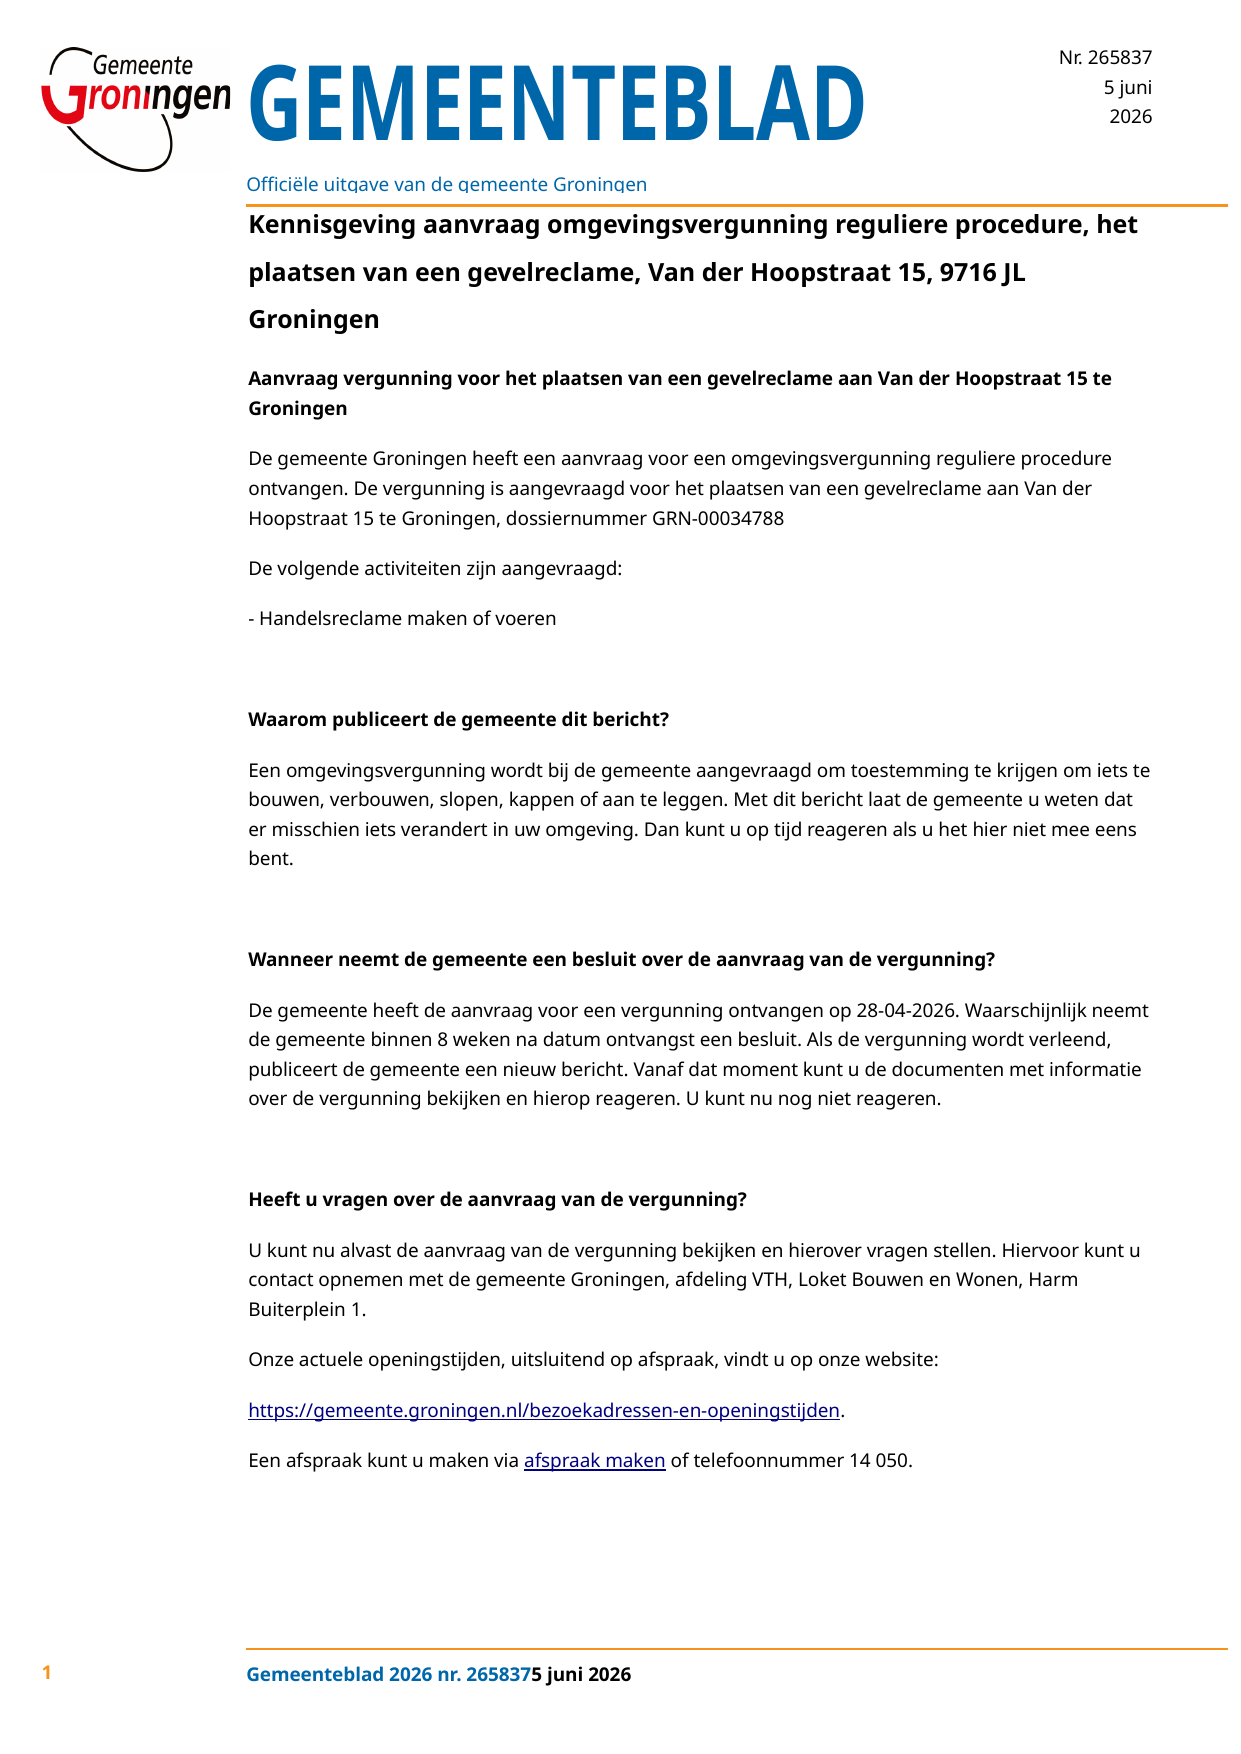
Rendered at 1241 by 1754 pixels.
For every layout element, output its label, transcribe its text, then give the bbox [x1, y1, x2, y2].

text De gemeente heeft de aanvraag voor een vergunning ontvangen op 28-04-2026. Waarschijnlijk neemt de gemeente binnen 8 weken na datum ontvangst een besluit. Als de vergunning wordt verleend, publiceert de gemeente een nieuw bericht. Vanaf dat moment kunt u de documenten met informatie over de vergunning bekijken en hierop reageren. U kunt nu nog niet reageren. [248, 997, 1152, 1111]
text Waarom publiceert de gemeente dit bericht? [248, 706, 1152, 732]
text Aanvraag vergunning voor het plaatsen van een gevelreclame aan Van der Hoopstraat 15 te Groningen [248, 366, 1152, 421]
text De gemeente Groningen heeft een aanvraag voor een omgevingsvergunning reguliere procedure ontvangen. De vergunning is aangevraagd voor het plaatsen van een gevelreclame aan Van der Hoopstraat 15 te Groningen, dossiernummer GRN-00034788 [248, 446, 1152, 530]
text - Handelsreclame maken of voeren [248, 606, 1152, 631]
text U kunt nu alvast de aanvraag van de vergunning bekijken en hierover vragen stellen. Hiervoor kunt u contact opnemen met de gemeente Groningen, afdeling VTH, Loket Bouwen en Wonen, Harm Buiterplein 1. [248, 1237, 1152, 1322]
text Wanneer neemt de gemeente een besluit over de aanvraag van de vergunning? [248, 946, 1152, 972]
text Een afspraak kunt u maken via afspraak maken of telefoonnummer 14 050. [248, 1447, 1152, 1473]
text Een omgevingsvergunning wordt bij de gemeente aangevraagd om toestemming te krijgen om iets te bouwen, verbouwen, slopen, kappen of aan te leggen. Met dit bericht laat de gemeente u weten dat er misschien iets verandert in uw omgeving. Dan kunt u op tijd reageren als u het hier niet mee eens bent. [248, 757, 1152, 871]
text De volgende activiteiten zijn aangevraagd: [248, 555, 1152, 581]
picture [41, 47, 231, 172]
text Heeft u vragen over de aanvraag van de vergunning? [248, 1186, 1152, 1212]
text Kennisgeving aanvraag omgevingsvergunning reguliere procedure, het plaatsen van een gevelreclame, Van der Hoopstraat 15, 9716 JL Groningen [248, 207, 1152, 336]
text Onze actuele openingstijden, uitsluitend op afspraak, vindt u op onze website: [248, 1346, 1152, 1372]
text https://gemeente.groningen.nl/bezoekadressen-en-openingstijden. [248, 1397, 1152, 1422]
